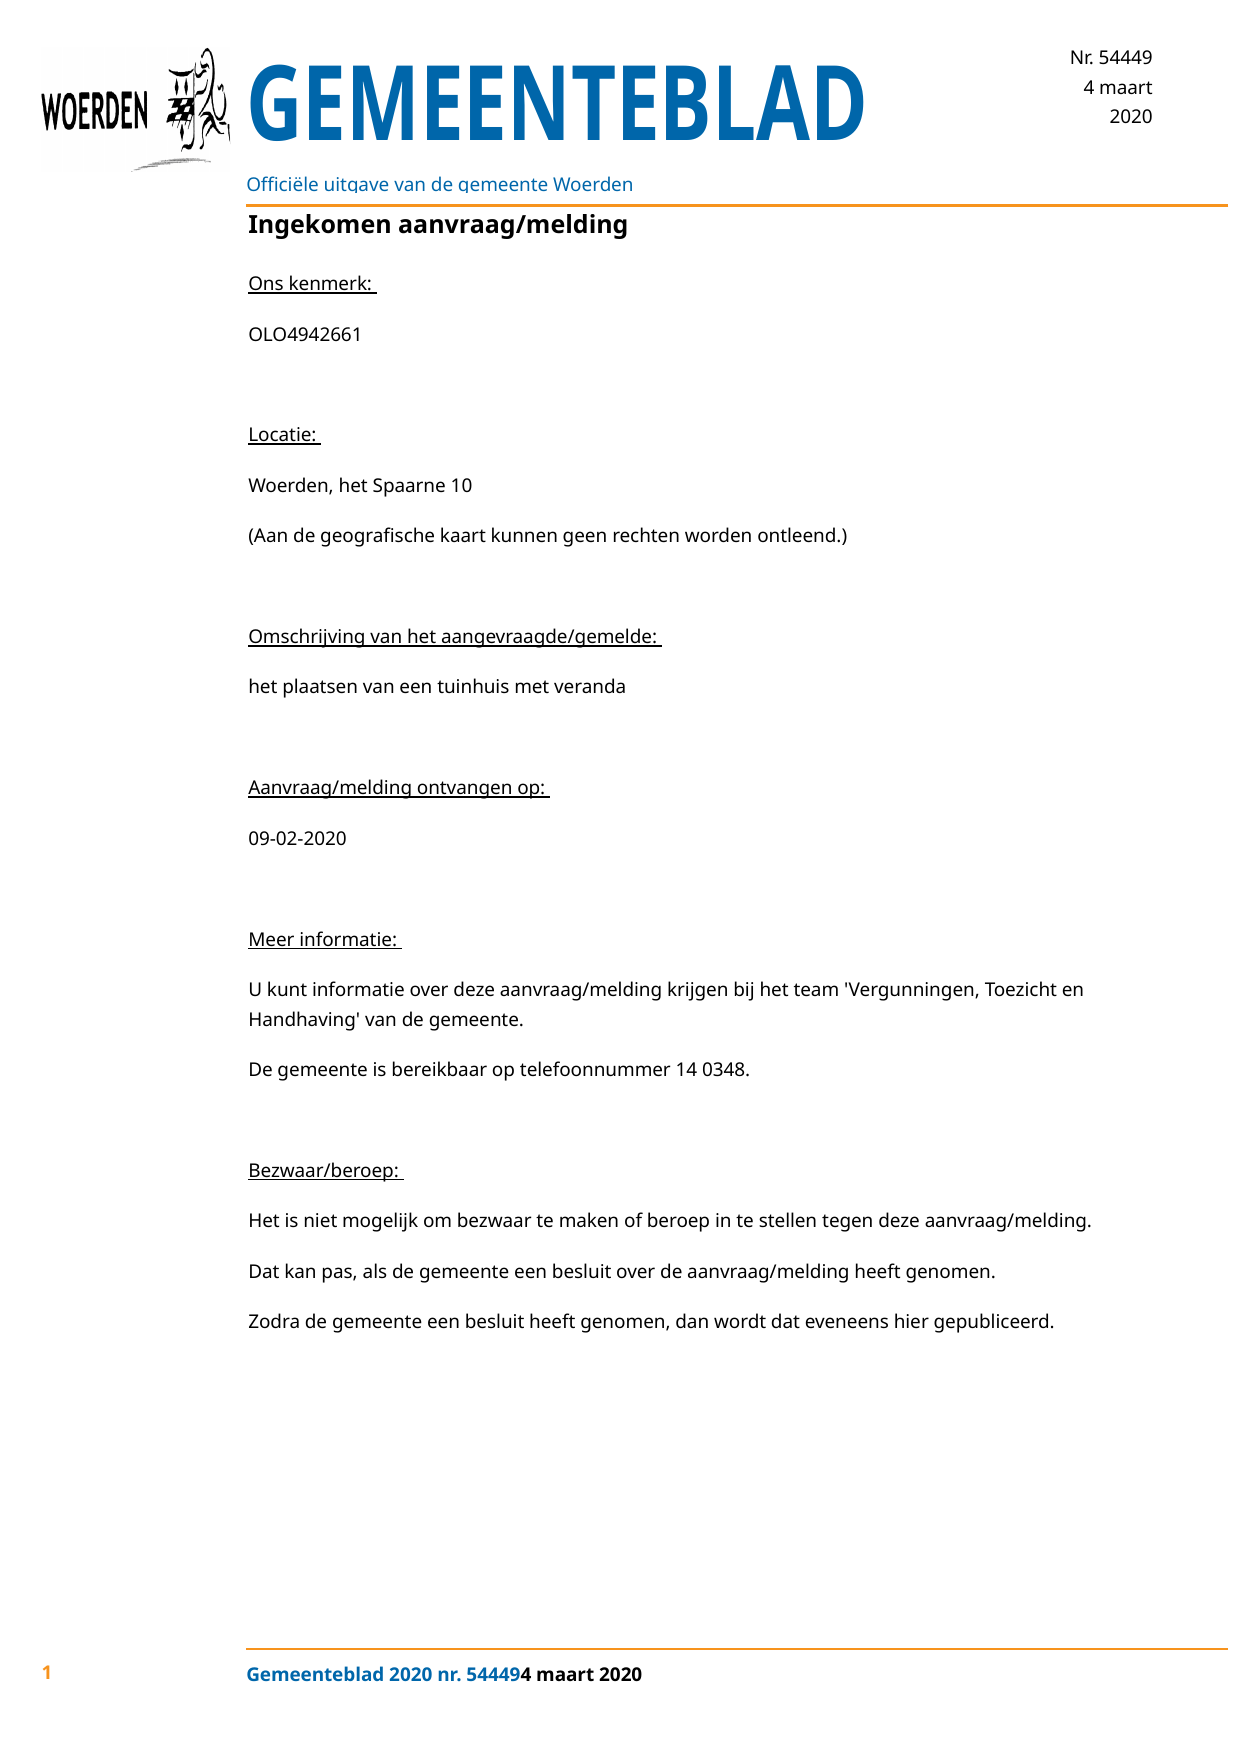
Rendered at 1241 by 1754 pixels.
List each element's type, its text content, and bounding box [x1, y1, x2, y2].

text het plaatsen van een tuinhuis met veranda [248, 674, 1152, 699]
text Woerden, het Spaarne 10 [248, 472, 1152, 498]
picture [41, 47, 231, 172]
text De gemeente is bereikbaar op telefoonnummer 14 0348. [248, 1056, 1152, 1082]
text Aanvraag/melding ontvangen op: [248, 774, 1152, 800]
text 09-02-2020 [248, 825, 1152, 851]
text Bezwaar/beroep: [248, 1157, 1152, 1183]
text U kunt informatie over deze aanvraag/melding krijgen bij het team 'Vergunningen, Toezicht en Handhaving' van de gemeente. [248, 976, 1152, 1031]
text Zodra de gemeente een besluit heeft genomen, dan wordt dat eveneens hier gepubliceerd. [248, 1308, 1152, 1334]
text Meer informatie: [248, 926, 1152, 951]
text OLO4942661 [248, 321, 1152, 346]
text Ons kenmerk: [248, 270, 1152, 296]
text Omschrijving van het aangevraagde/gemelde: [248, 623, 1152, 649]
text Ingekomen aanvraag/melding [248, 207, 1152, 241]
text Dat kan pas, als de gemeente een besluit over de aanvraag/melding heeft genomen. [248, 1258, 1152, 1283]
text (Aan de geografische kaart kunnen geen rechten worden ontleend.) [248, 522, 1152, 548]
text Locatie: [248, 422, 1152, 447]
text Het is niet mogelijk om bezwaar te maken of beroep in te stellen tegen deze aanvraag/melding. [248, 1207, 1152, 1233]
